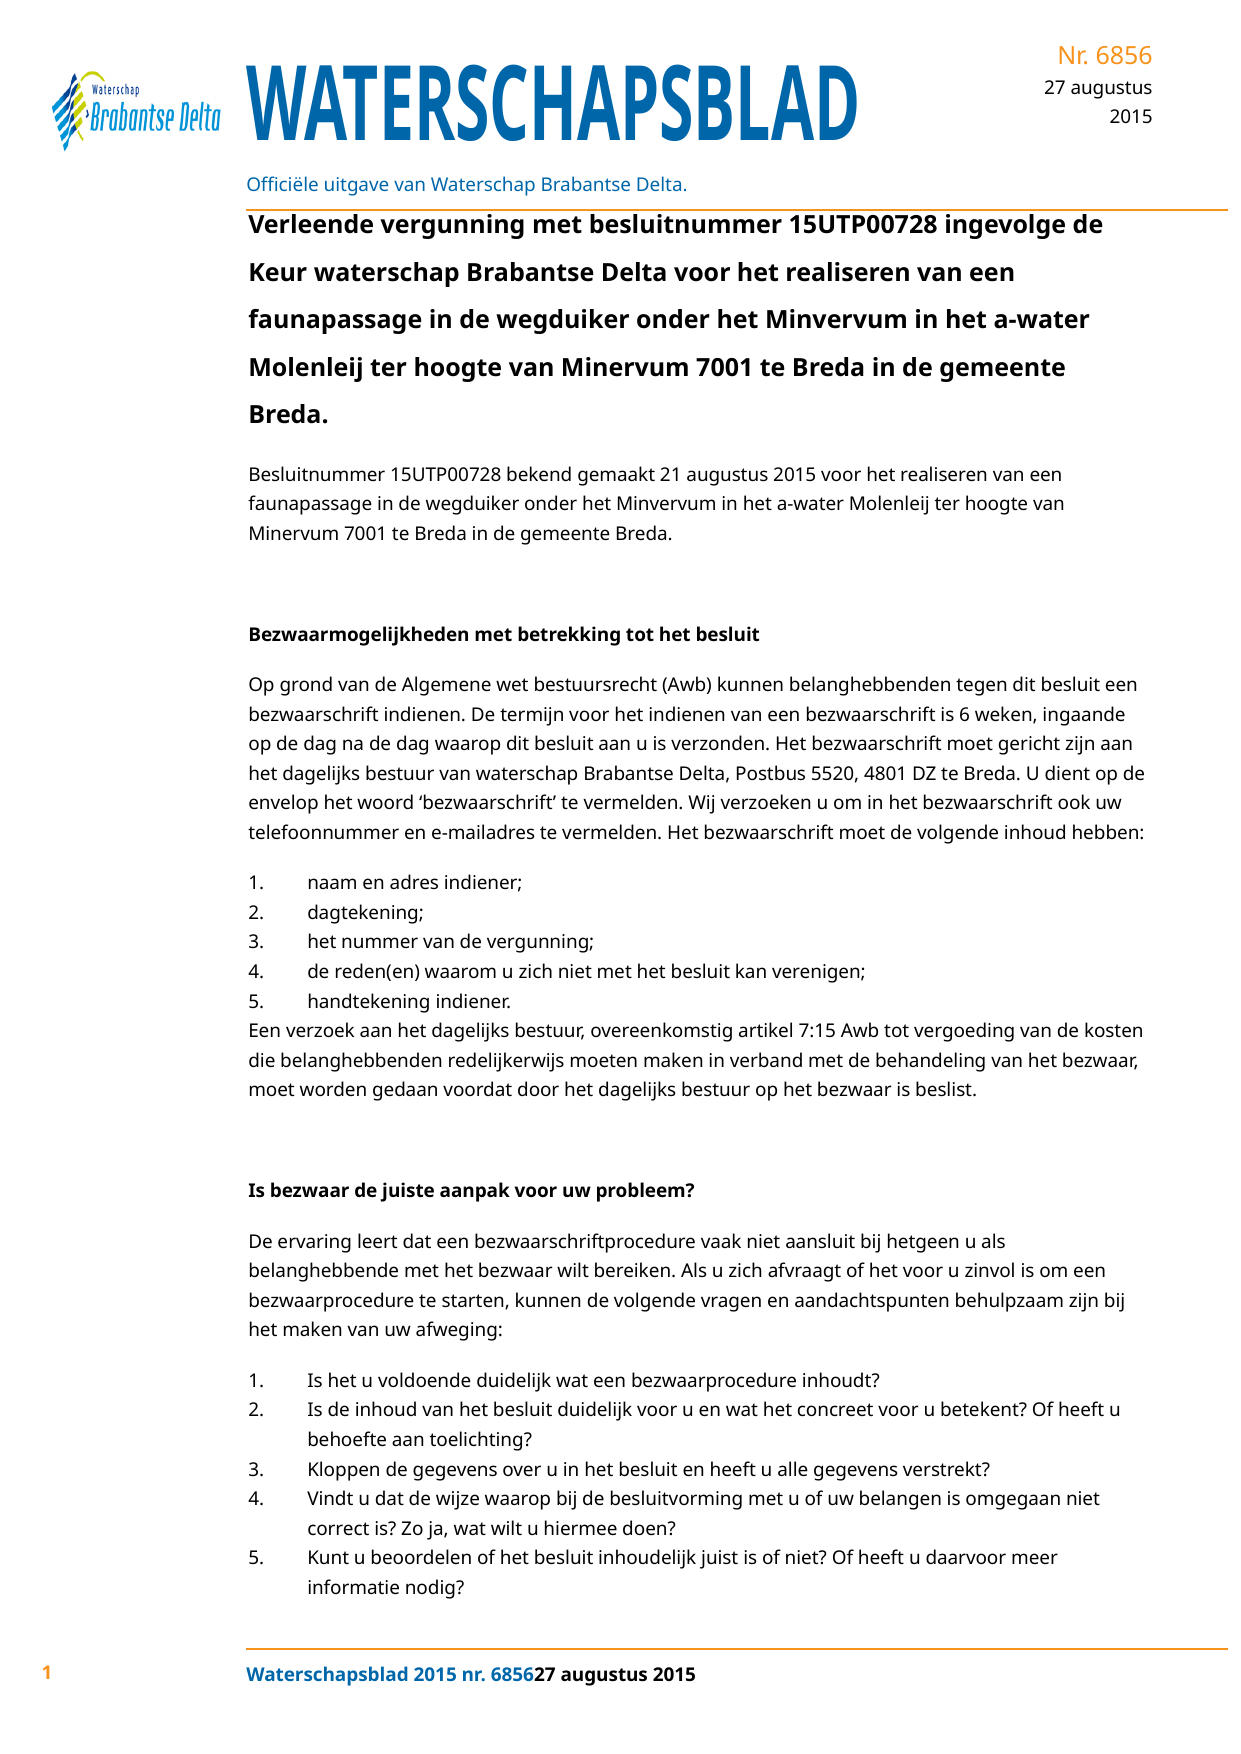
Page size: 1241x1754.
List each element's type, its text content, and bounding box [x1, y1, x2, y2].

text Is bezwaar de juiste aanpak voor uw probleem? [248, 1177, 1152, 1203]
list dagtekening; [248, 899, 1152, 925]
list handtekening indiener. [248, 988, 1152, 1013]
picture [41, 47, 231, 172]
list naam en adres indiener; [248, 869, 1152, 895]
list Kloppen de gegevens over u in het besluit en heeft u alle gegevens verstrekt? [248, 1456, 1152, 1481]
list Vindt u dat de wijze waarop bij de besluitvorming met u of uw belangen is omgegaan niet correct is? Zo ja, wat wilt u hiermee doen? [248, 1485, 1152, 1541]
list Is de inhoud van het besluit duidelijk voor u en wat het concreet voor u betekent? Of heeft u behoefte aan toelichting? [248, 1397, 1152, 1452]
text Besluitnummer 15UTP00728 bekend gemaakt 21 augustus 2015 voor het realiseren van een faunapassage in de wegduiker onder het Minvervum in het a-water Molenleij ter hoogte van Minervum 7001 te Breda in de gemeente Breda. [248, 461, 1152, 546]
text Bezwaarmogelijkheden met betrekking tot het besluit [248, 621, 1152, 646]
list de reden(en) waarom u zich niet met het besluit kan verenigen; [248, 958, 1152, 984]
text De ervaring leert dat een bezwaarschriftprocedure vaak niet aansluit bij hetgeen u als belanghebbende met het bezwaar wilt bereiken. Als u zich afvraagt of het voor u zinvol is om een bezwaarprocedure te starten, kunnen de volgende vragen en aandachtspunten behulpzaam zijn bij het maken van uw afweging: [248, 1228, 1152, 1342]
text Een verzoek aan het dagelijks bestuur, overeenkomstig artikel 7:15 Awb tot vergoeding van de kosten die belanghebbenden redelijkerwijs moeten maken in verband met de behandeling van het bezwaar, moet worden gedaan voordat door het dagelijks bestuur op het bezwaar is beslist. [248, 1017, 1152, 1102]
text Verleende vergunning met besluitnummer 15UTP00728 ingevolge de Keur waterschap Brabantse Delta voor het realiseren van een faunapassage in de wegduiker onder het Minvervum in het a-water Molenleij ter hoogte van Minervum 7001 te Breda in de gemeente Breda. [248, 211, 1152, 431]
list Kunt u beoordelen of het besluit inhoudelijk juist is of niet? Of heeft u daarvoor meer informatie nodig? [248, 1544, 1152, 1600]
list Is het u voldoende duidelijk wat een bezwaarprocedure inhoudt? [248, 1367, 1152, 1393]
text Op grond van de Algemene wet bestuursrecht (Awb) kunnen belanghebbenden tegen dit besluit een bezwaarschrift indienen. De termijn voor het indienen van een bezwaarschrift is 6 weken, ingaande op de dag na de dag waarop dit besluit aan u is verzonden. Het bezwaarschrift moet gericht zijn aan het dagelijks bestuur van waterschap Brabantse Delta, Postbus 5520, 4801 DZ te Breda. U dient op de envelop het woord ‘bezwaarschrift’ te vermelden. Wij verzoeken u om in het bezwaarschrift ook uw telefoonnummer en e‑mailadres te vermelden. Het bezwaarschrift moet de volgende inhoud hebben: [248, 671, 1152, 845]
list het nummer van de vergunning; [248, 929, 1152, 954]
